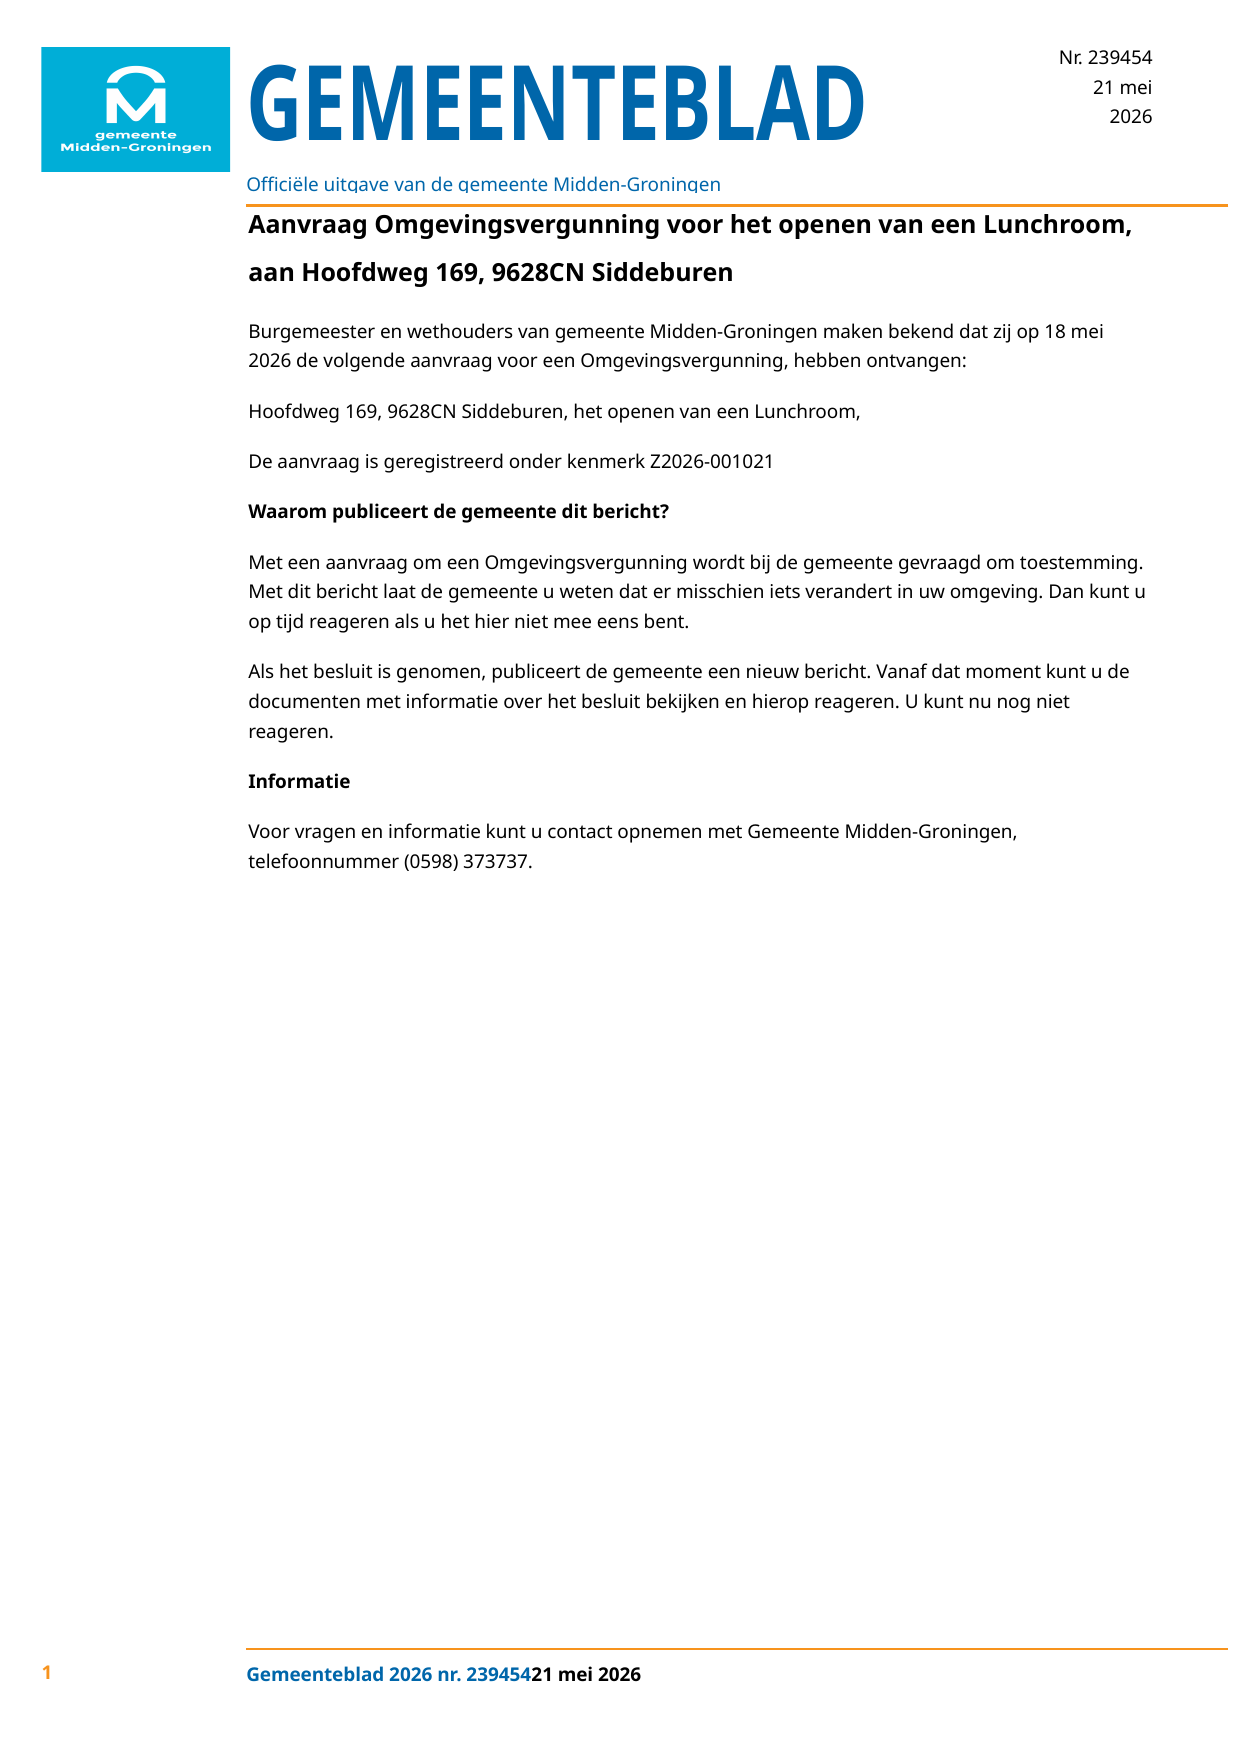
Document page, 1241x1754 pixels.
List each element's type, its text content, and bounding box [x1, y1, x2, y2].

text De aanvraag is geregistreerd onder kenmerk Z2026-001021 [248, 448, 1152, 474]
text Burgemeester en wethouders van gemeente Midden-Groningen maken bekend dat zij op 18 mei 2026 de volgende aanvraag voor een Omgevingsvergunning, hebben ontvangen: [248, 318, 1152, 373]
picture [184, 146, 190, 153]
text Hoofdweg 169, 9628CN Siddeburen, het openen van een Lunchroom, [248, 398, 1152, 424]
text Met een aanvraag om een Omgevingsvergunning wordt bij de gemeente gevraagd om toestemming. Met dit bericht laat de gemeente u weten dat er misschien iets verandert in uw omgeving. Dan kunt u op tijd reageren als u het hier niet mee eens bent. [248, 549, 1152, 634]
text Voor vragen en informatie kunt u contact opnemen met Gemeente Midden-Groningen, telefoonnummer (0598) 373737. [248, 819, 1152, 874]
text Informatie [248, 768, 1152, 794]
text Als het besluit is genomen, publiceert de gemeente een nieuw bericht. Vanaf dat moment kunt u de documenten met informatie over het besluit bekijken en hierop reageren. U kunt nu nog niet reageren. [248, 659, 1152, 744]
text Aanvraag Omgevingsvergunning voor het openen van een Lunchroom, aan Hoofdweg 169, 9628CN Siddeburen [248, 207, 1152, 288]
picture [107, 89, 165, 122]
picture [108, 66, 164, 82]
text Waarom publiceert de gemeente dit bericht? [248, 499, 1152, 524]
